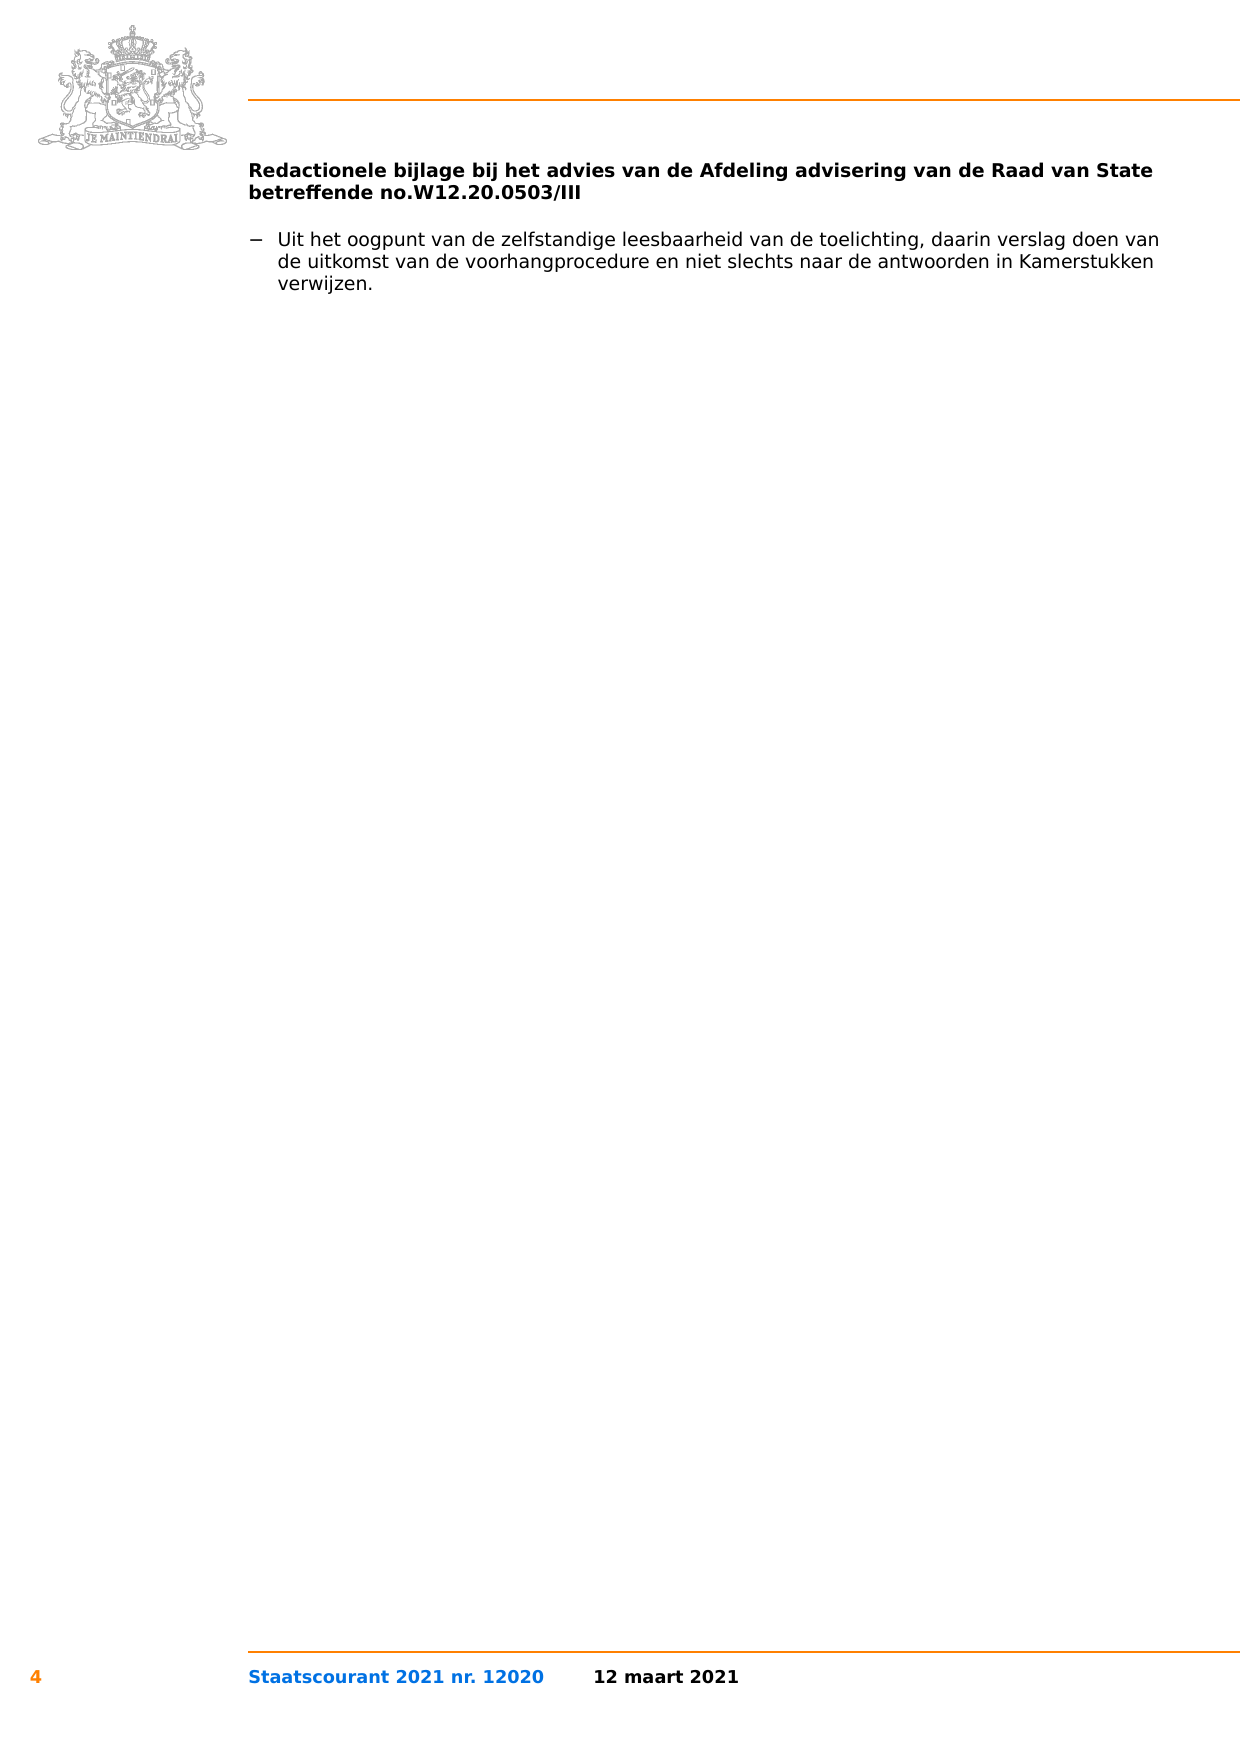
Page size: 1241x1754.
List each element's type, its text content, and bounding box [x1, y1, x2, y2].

text − Uit het oogpunt van de zelfstandige leesbaarheid van de toelichting, daarin verslag doen van de uitkomst van de voorhangprocedure en niet slechts naar de antwoorden in Kamerstukken verwijzen. [248, 229, 1163, 295]
subtitle Redactionele bijlage bij het advies van de Afdeling advisering van de Raad van State betreffende no.W12.20.0503/III [248, 160, 1163, 204]
picture [38, 25, 227, 150]
